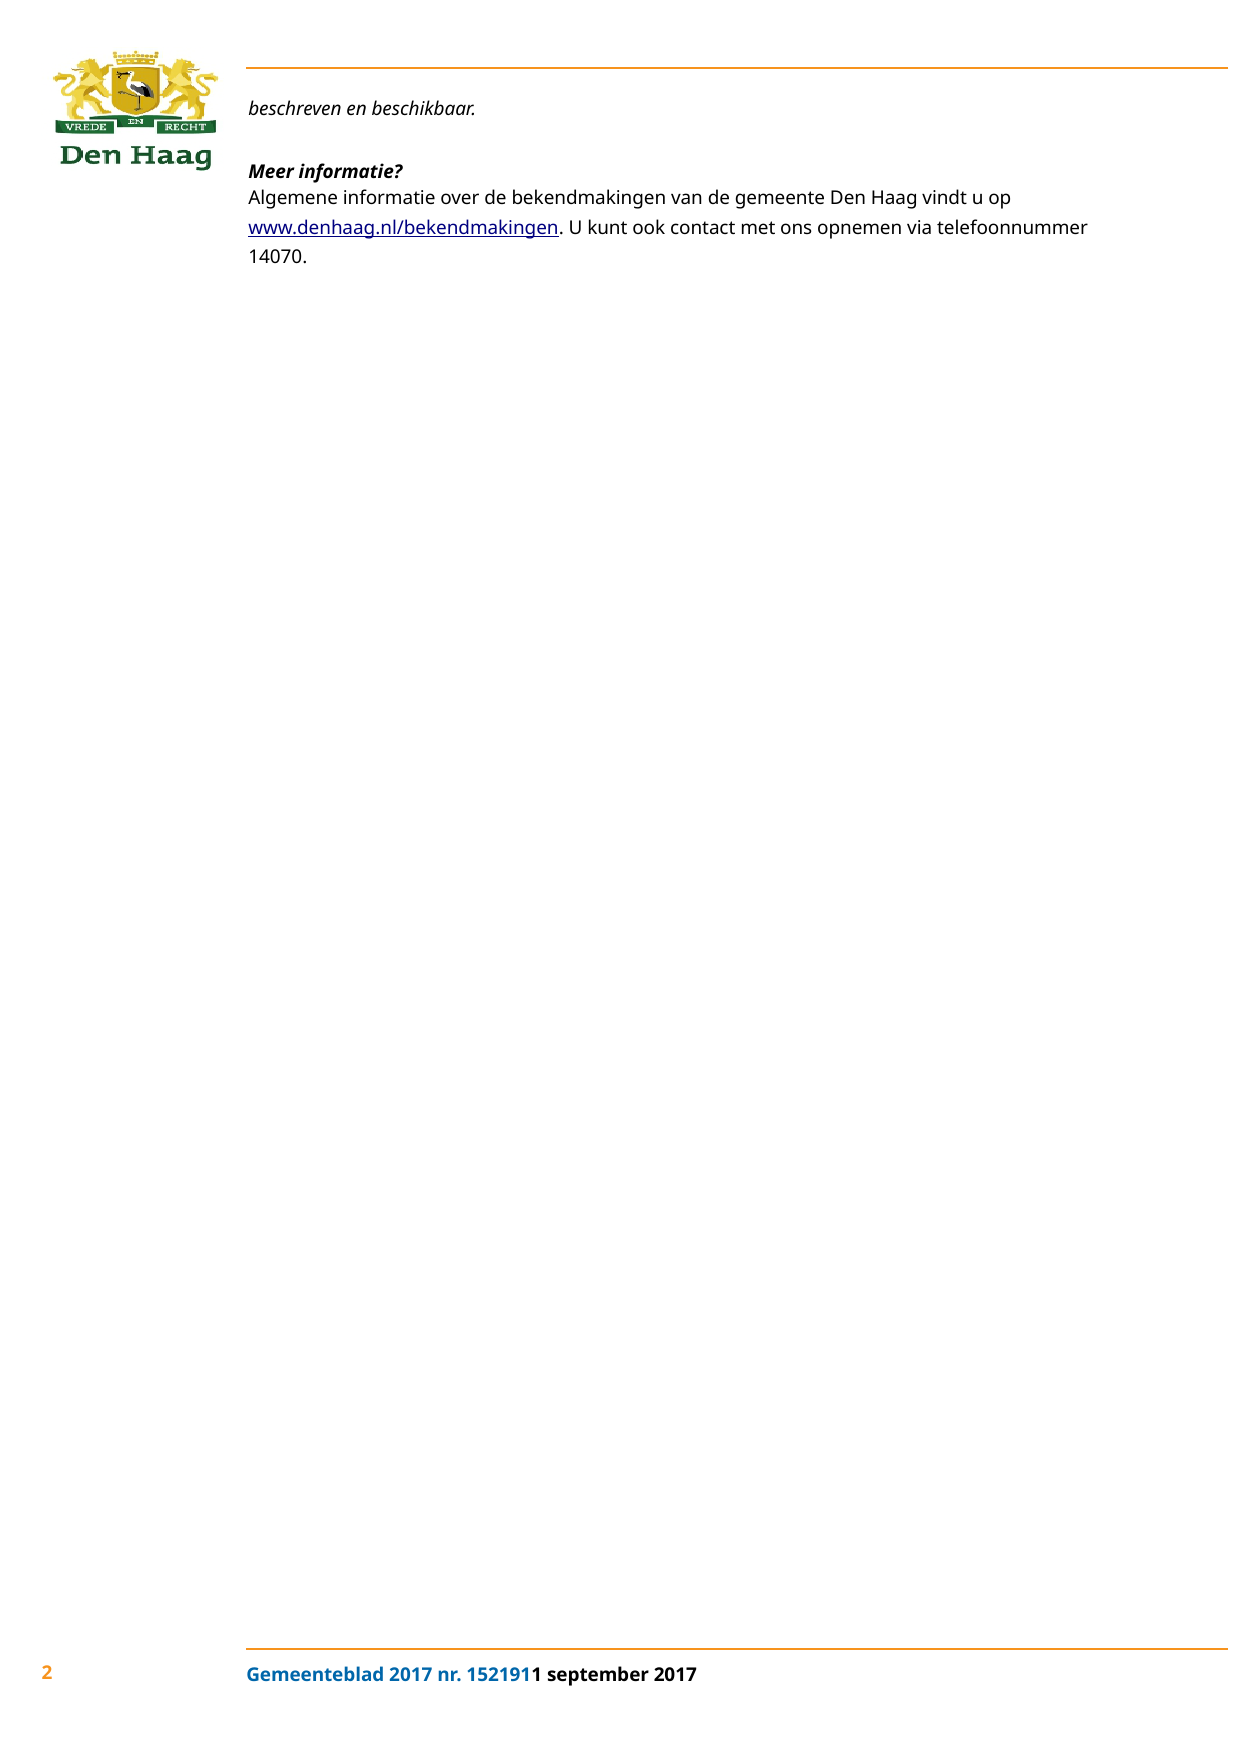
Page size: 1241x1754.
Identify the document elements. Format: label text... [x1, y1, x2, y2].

text Meer informatie? [248, 159, 1152, 184]
text beschreven en beschikbaar. [248, 95, 1152, 121]
text Algemene informatie over de bekendmakingen van de gemeente Den Haag vindt u op www.denhaag.nl/bekendmakingen. U kunt ook contact met ons opnemen via telefoonnummer 14070. [248, 184, 1152, 269]
picture [41, 47, 231, 172]
